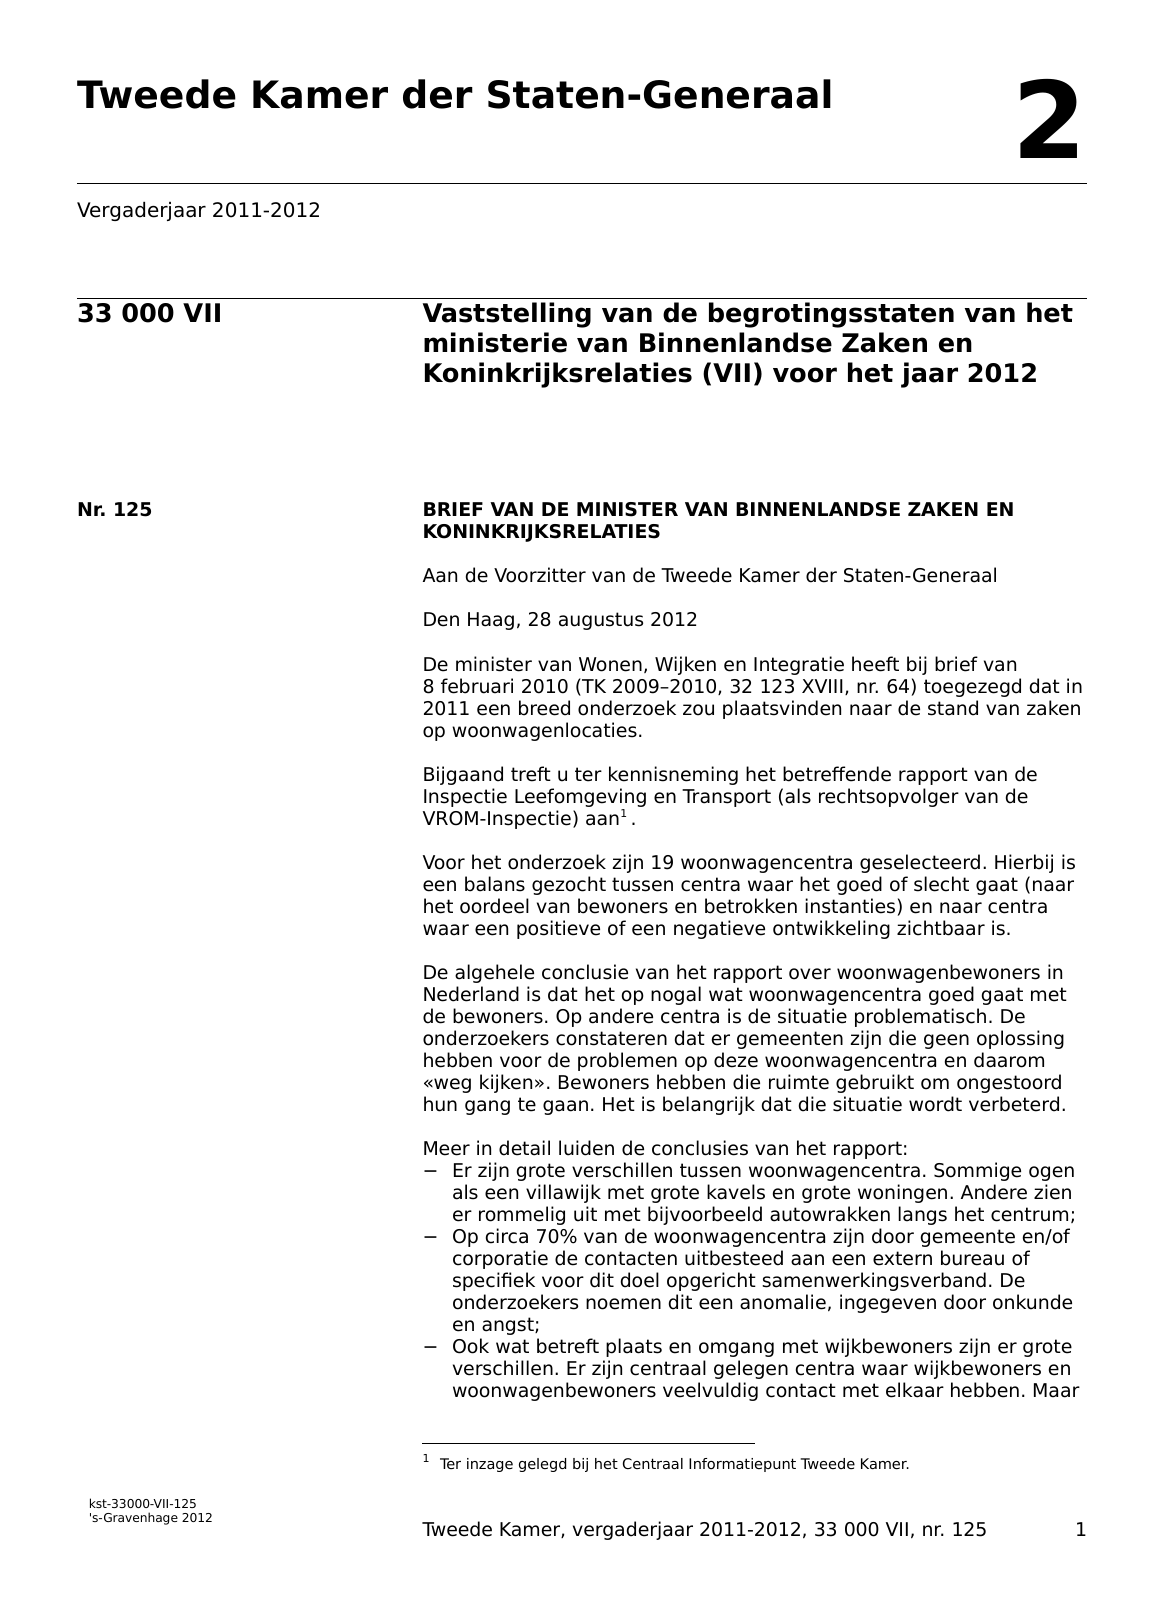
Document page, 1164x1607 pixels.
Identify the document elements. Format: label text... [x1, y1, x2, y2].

text − Ook wat betreft plaats en omgang met wijkbewoners zijn er grote verschillen. Er zijn centraal gelegen centra waar wijkbewoners en woonwagenbewoners veelvuldig contact met elkaar hebben. Maar [422, 1336, 1087, 1402]
text Meer in detail luiden de conclusies van het rapport: [422, 1138, 1087, 1160]
table_cell Vergaderjaar 2011-2012 [77, 184, 1087, 298]
text − Op circa 70% van de woonwagencentra zijn door gemeente en/of corporatie de contacten uitbesteed aan een extern bureau of specifiek voor dit doel opgericht samenwerkingsverband. De onderzoekers noemen dit een anomalie, ingegeven door onkunde en angst; [422, 1226, 1087, 1336]
subtitle Nr. 125 BRIEF VAN DE MINISTER VAN BINNENLANDSE ZAKEN EN KONINKRIJKSRELATIES [77, 499, 1087, 543]
table_header 2 [886, 59, 1087, 183]
text − Er zijn grote verschillen tussen woonwagencentra. Sommige ogen als een villawijk met grote kavels en grote woningen. Andere zien er rommelig uit met bijvoorbeeld autowrakken langs het centrum; [422, 1160, 1087, 1226]
text Bijgaand treft u ter kennisneming het betreffende rapport van de Inspectie Leefomgeving en Transport (als rechtsopvolger van de VROM-Inspectie) aan. [422, 764, 1087, 829]
subtitle 33 000 VII Vaststelling van de begrotingsstaten van het ministerie van Binnenlandse Zaken en Koninkrijksrelaties (VII) voor het jaar 2012 [77, 299, 1087, 388]
text Voor het onderzoek zijn 19 woonwagencentra geselecteerd. Hierbij is een balans gezocht tussen centra waar het goed of slecht gaat (naar het oordeel van bewoners en betrokken instanties) en naar centra waar een positieve of een negatieve ontwikkeling zichtbaar is. [422, 852, 1087, 940]
text De minister van Wonen, Wijken en Integratie heeft bij brief van 8 februari 2010 (TK 2009–2010, 32 123 XVIII, nr. 64) toegezegd dat in 2011 een breed onderzoek zou plaatsvinden naar de stand van zaken op woonwagenlocaties. [422, 653, 1087, 741]
table_header Tweede Kamer der Staten-Generaal [77, 59, 886, 183]
text Den Haag, 28 augustus 2012 [422, 609, 1087, 631]
text kst-33000-VII-125 [88, 1497, 323, 1511]
text De algehele conclusie van het rapport over woonwagenbewoners in Nederland is dat het op nogal wat woonwagencentra goed gaat met de bewoners. Op andere centra is de situatie problematisch. De onderzoekers constateren dat er gemeenten zijn die geen oplossing hebben voor de problemen op deze woonwagencentra en daarom «weg kijken». Bewoners hebben die ruimte gebruikt om ongestoord hun gang te gaan. Het is belangrijk dat die situatie wordt verbeterd. [422, 962, 1087, 1116]
text 's-Gravenhage 2012 [88, 1511, 323, 1525]
text Aan de Voorzitter van de Tweede Kamer der Staten-Generaal [422, 565, 1087, 587]
text Ter inzage gelegd bij het Centraal Informatiepunt Tweede Kamer. [422, 1452, 1087, 1474]
